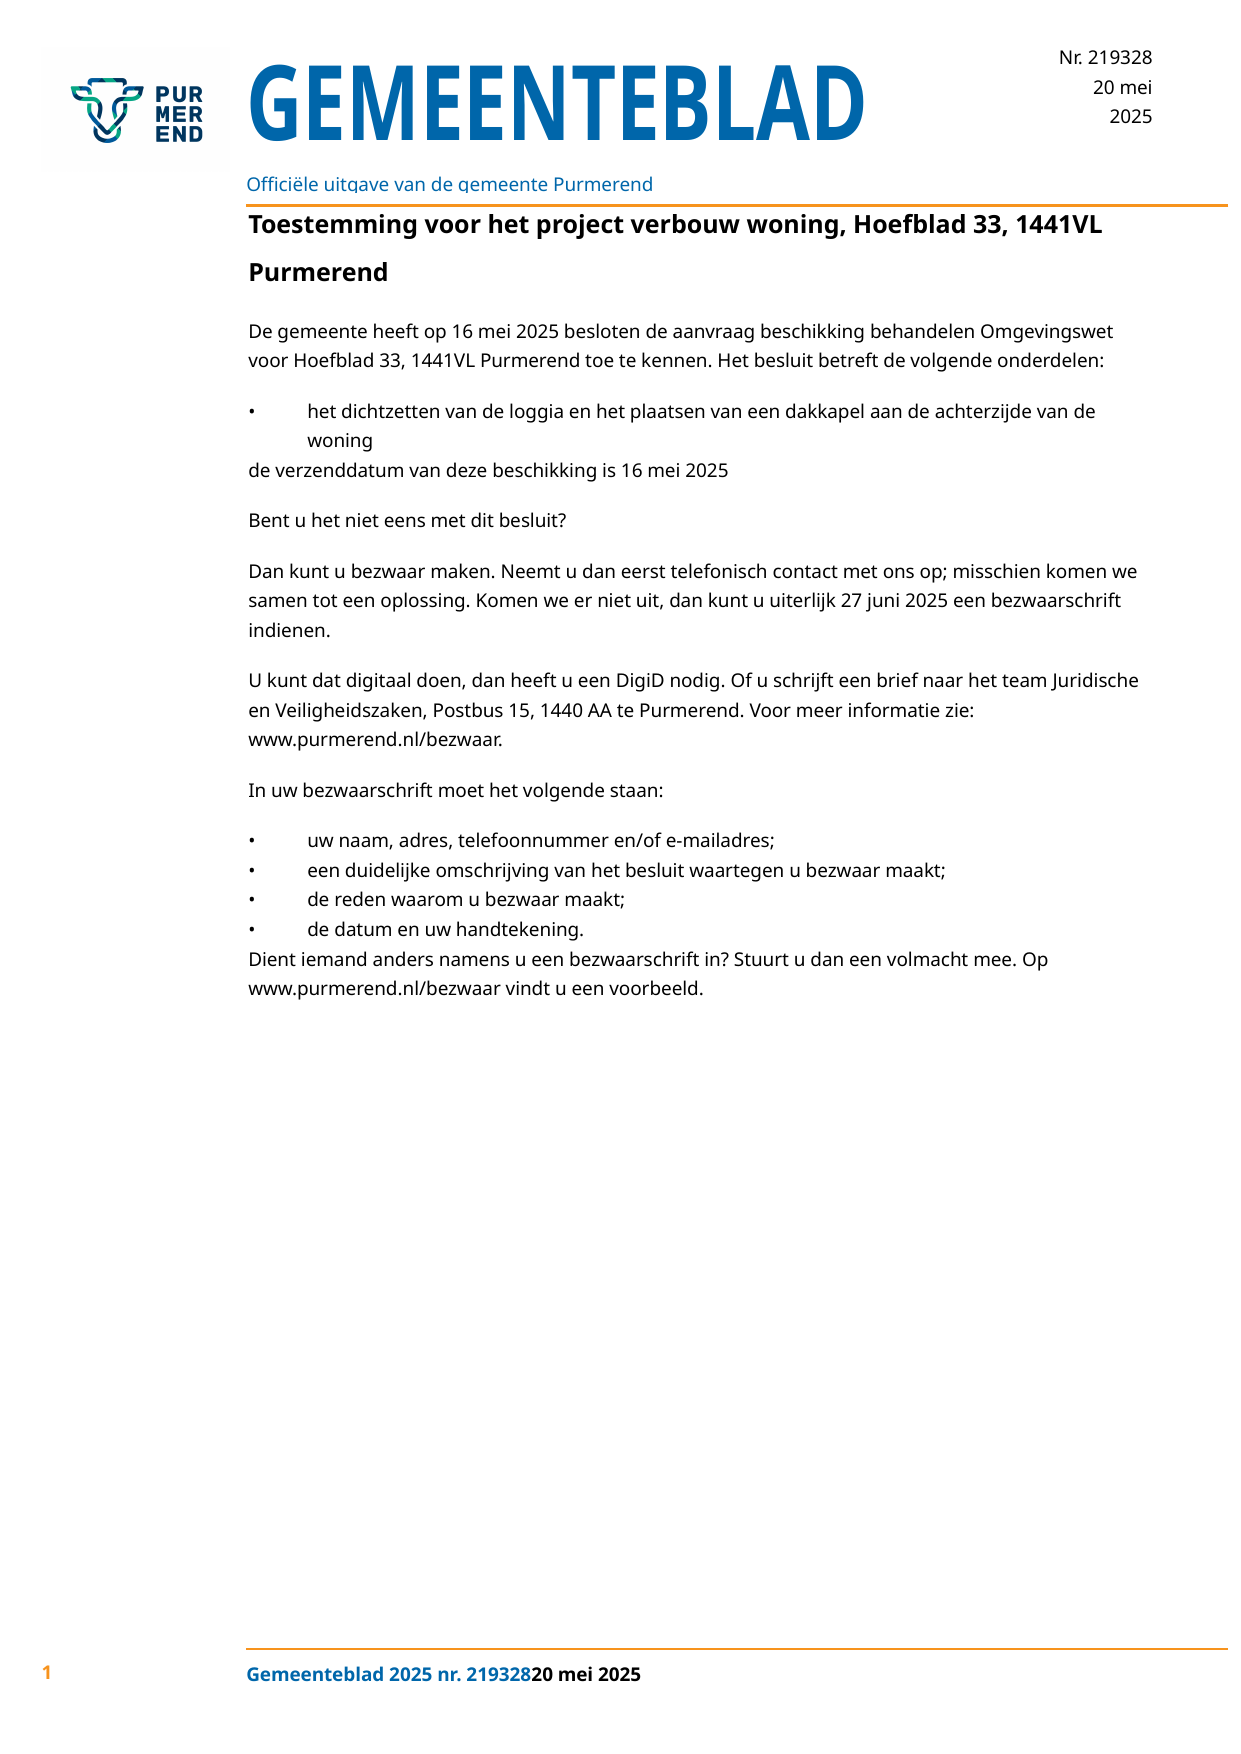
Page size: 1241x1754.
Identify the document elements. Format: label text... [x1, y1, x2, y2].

text U kunt dat digitaal doen, dan heeft u een DigiD nodig. Of u schrijft een brief naar het team Juridische en Veiligheidszaken, Postbus 15, 1440 AA te Purmerend. Voor meer informatie zie: www.purmerend.nl/bezwaar. [248, 667, 1152, 752]
text Bent u het niet eens met dit besluit? [248, 507, 1152, 533]
text Dient iemand anders namens u een bezwaarschrift in? Stuurt u dan een volmacht mee. Op www.purmerend.nl/bezwaar vindt u een voorbeeld. [248, 946, 1152, 1001]
list een duidelijke omschrijving van het besluit waartegen u bezwaar maakt; [248, 857, 1152, 883]
list de reden waarom u bezwaar maakt; [248, 887, 1152, 912]
list de datum en uw handtekening. [248, 916, 1152, 942]
list het dichtzetten van de loggia en het plaatsen van een dakkapel aan de achterzijde van de woning [248, 398, 1152, 453]
text In uw bezwaarschrift moet het volgende staan: [248, 777, 1152, 803]
picture [41, 47, 231, 172]
text De gemeente heeft op 16 mei 2025 besloten de aanvraag beschikking behandelen Omgevingswet voor Hoefblad 33, 1441VL Purmerend toe te kennen. Het besluit betreft de volgende onderdelen: [248, 318, 1152, 373]
text Toestemming voor het project verbouw woning, Hoefblad 33, 1441VL Purmerend [248, 207, 1152, 288]
list uw naam, adres, telefoonnummer en/of e-mailadres; [248, 827, 1152, 853]
text de verzenddatum van deze beschikking is 16 mei 2025 [248, 457, 1152, 483]
text Dan kunt u bezwaar maken. Neemt u dan eerst telefonisch contact met ons op; misschien komen we samen tot een oplossing. Komen we er niet uit, dan kunt u uiterlijk 27 juni 2025 een bezwaarschrift indienen. [248, 558, 1152, 643]
